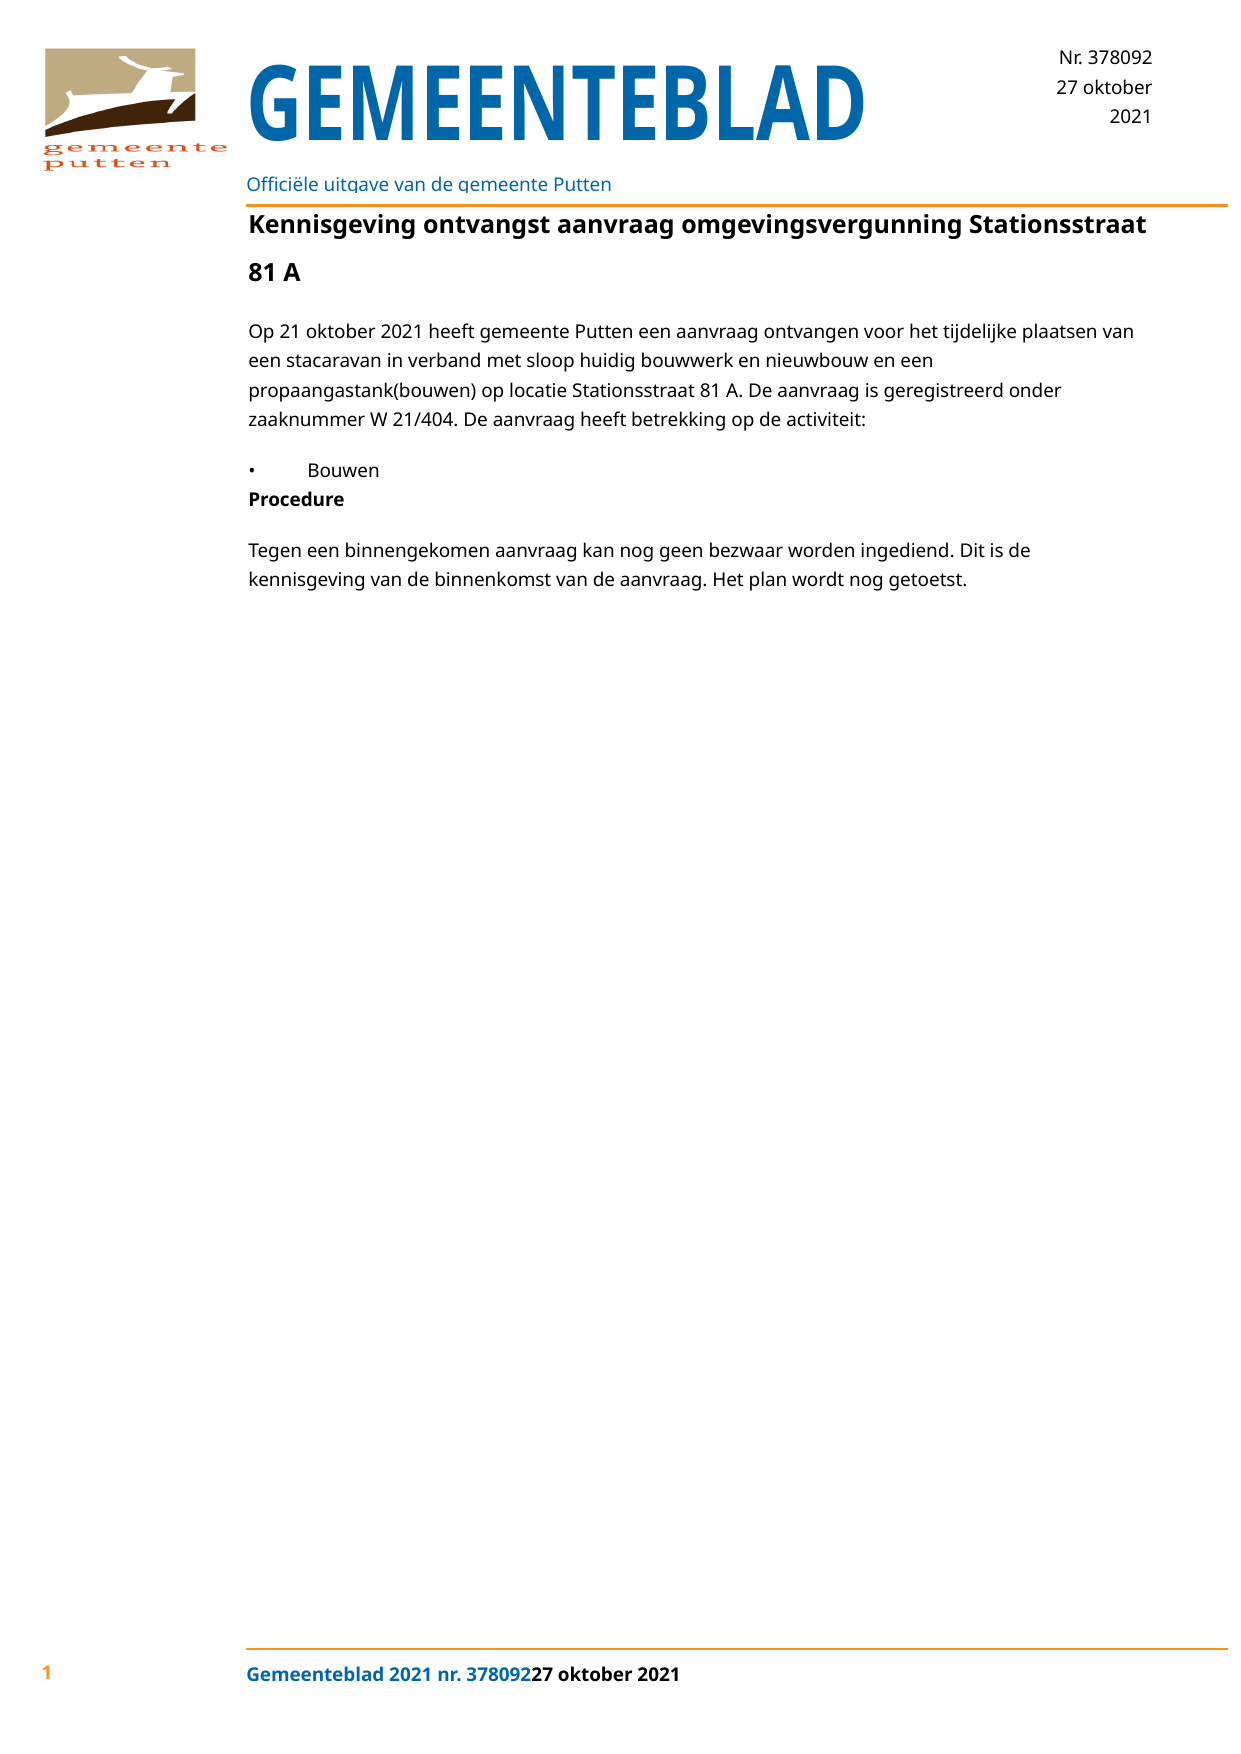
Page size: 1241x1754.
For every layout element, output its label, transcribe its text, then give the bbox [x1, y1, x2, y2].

text Tegen een binnengekomen aanvraag kan nog geen bezwaar worden ingediend. Dit is de kennisgeving van de binnenkomst van de aanvraag. Het plan wordt nog getoetst. [248, 537, 1152, 592]
list Bouwen [248, 457, 1152, 483]
text Kennisgeving ontvangst aanvraag omgevingsvergunning Stationsstraat 81 A [248, 207, 1152, 288]
text Procedure [248, 487, 1152, 512]
picture [41, 47, 231, 172]
text Op 21 oktober 2021 heeft gemeente Putten een aanvraag ontvangen voor het tijdelijke plaatsen van een stacaravan in verband met sloop huidig bouwwerk en nieuwbouw en een propaangastank(bouwen) op locatie Stationsstraat 81 A. De aanvraag is geregistreerd onder zaaknummer W 21/404. De aanvraag heeft betrekking op de activiteit: [248, 318, 1152, 432]
